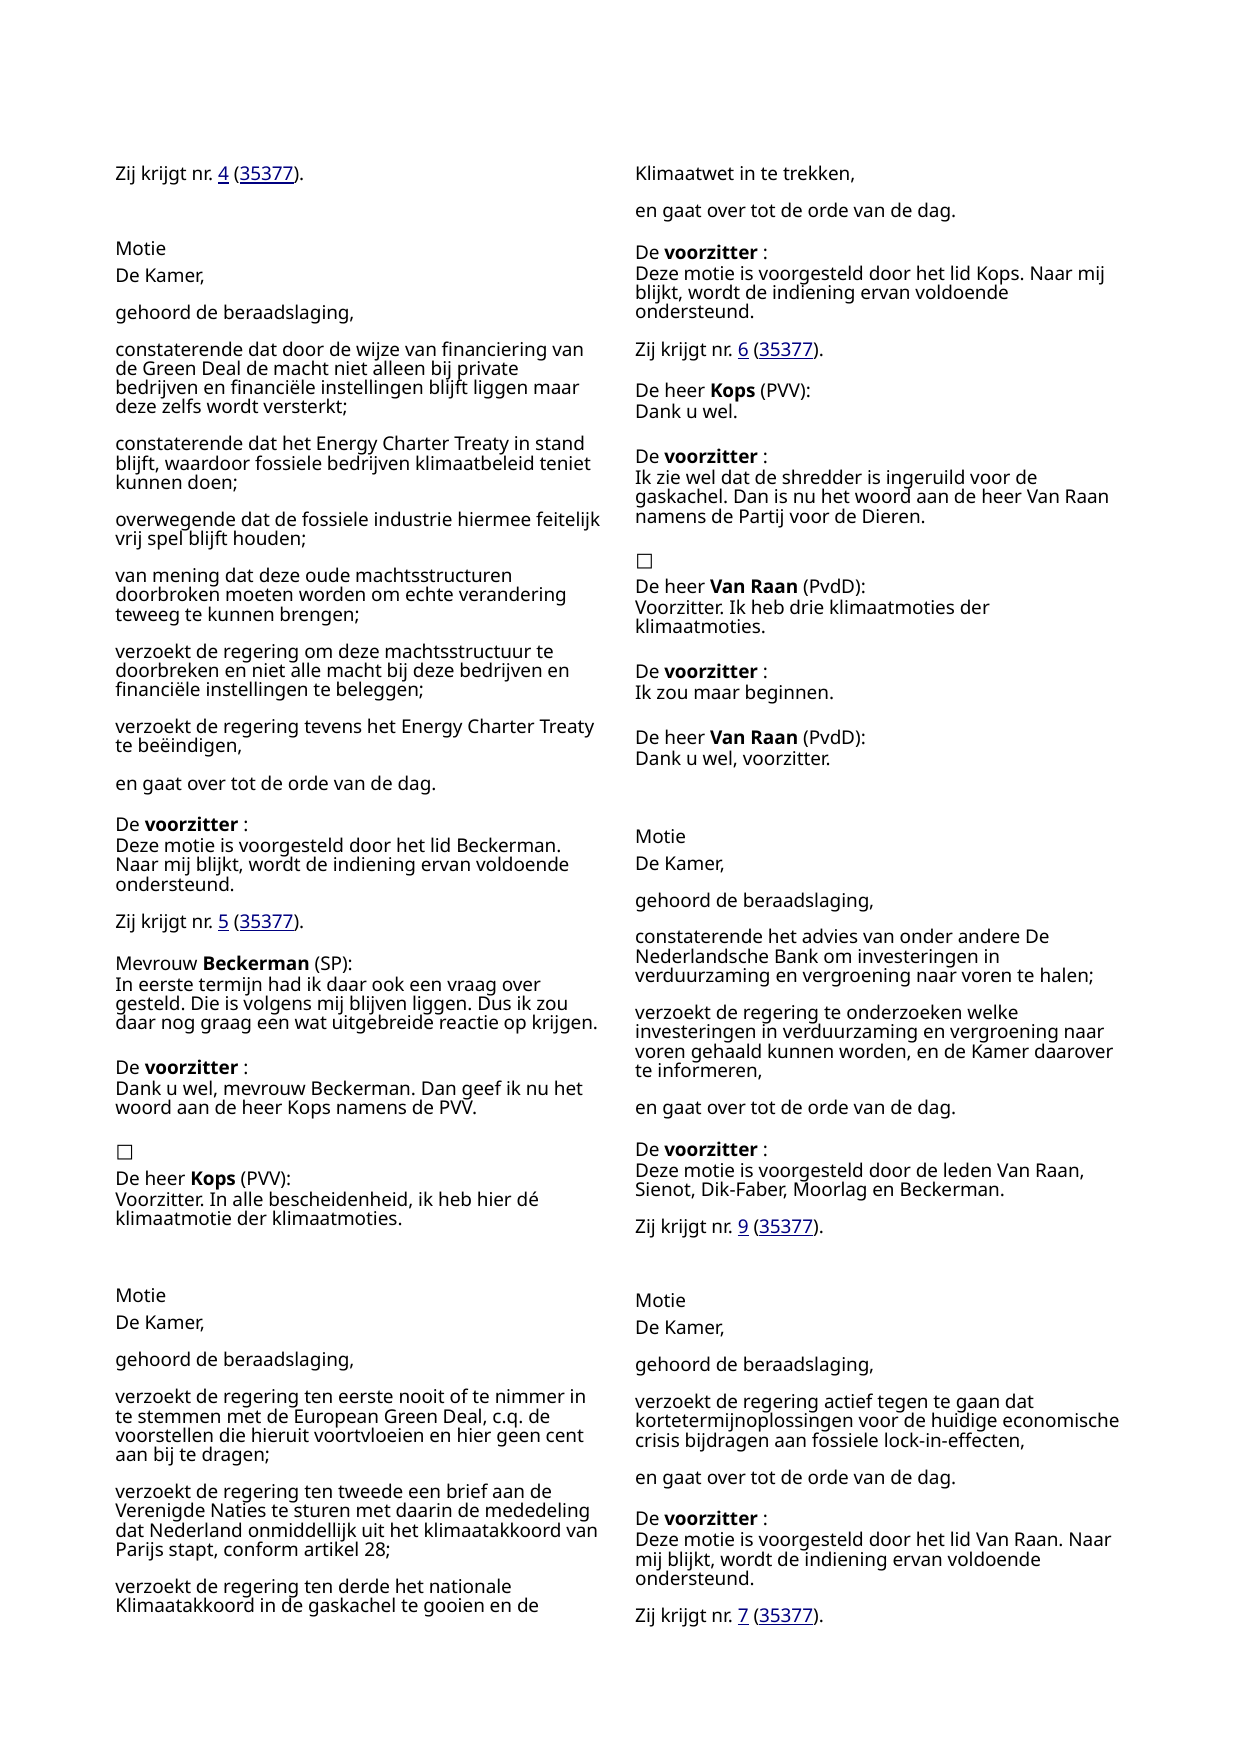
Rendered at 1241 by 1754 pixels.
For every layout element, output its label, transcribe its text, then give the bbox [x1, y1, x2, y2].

text ⬜ [635, 548, 1125, 573]
text Mevrouw Beckerman (SP): [115, 950, 605, 976]
text Motie [635, 1287, 1125, 1313]
text Zij krijgt nr. 6 (35377). [635, 341, 1125, 360]
text overwegende dat de fossiele industrie hiermee feitelijk vrij spel blijft houden; [115, 511, 605, 549]
text en gaat over tot de orde van de dag. [635, 1469, 1125, 1488]
text Zij krijgt nr. 5 (35377). [115, 913, 605, 932]
text Zij krijgt nr. 4 (35377). [115, 165, 605, 184]
text verzoekt de regering actief tegen te gaan dat kortetermijnoplossingen voor de huidige economische crisis bijdragen aan fossiele lock-in-effecten, [635, 1393, 1125, 1451]
text De heer Kops (PVV): [635, 378, 1125, 403]
text en gaat over tot de orde van de dag. [635, 202, 1125, 222]
text In eerste termijn had ik daar ook een vraag over gesteld. Die is volgens mij blijven liggen. Dus ik zou daar nog graag een wat uitgebreide reactie op krijgen. [115, 976, 605, 1033]
text De voorzitter : [115, 811, 605, 837]
text verzoekt de regering te onderzoeken welke investeringen in verduurzaming en vergroening naar voren gehaald kunnen worden, en de Kamer daarover te informeren, [635, 1004, 1125, 1081]
text gehoord de beraadslaging, [115, 1351, 605, 1371]
text gehoord de beraadslaging, [635, 1356, 1125, 1375]
text Dank u wel, voorzitter. [635, 750, 1125, 769]
text De heer Kops (PVV): [115, 1165, 605, 1191]
text verzoekt de regering tevens het Energy Charter Treaty te beëindigen, [115, 718, 605, 757]
text De Kamer, [635, 1319, 1125, 1338]
text Motie [635, 823, 1125, 849]
text verzoekt de regering ten derde het nationale Klimaatakkoord in de gaskachel te gooien en de [115, 1578, 605, 1616]
text De heer Van Raan (PvdD): [635, 573, 1125, 599]
text De voorzitter : [635, 659, 1125, 684]
text Motie [115, 1283, 605, 1308]
text Zij krijgt nr. 7 (35377). [635, 1607, 1125, 1626]
text Deze motie is voorgesteld door het lid Kops. Naar mij blijkt, wordt de indiening ervan voldoende ondersteund. [635, 265, 1125, 323]
text De voorzitter : [635, 1506, 1125, 1531]
text Voorzitter. In alle bescheidenheid, ik heb hier dé klimaatmotie der klimaatmoties. [115, 1191, 605, 1229]
text constaterende dat het Energy Charter Treaty in stand blijft, waardoor fossiele bedrijven klimaatbeleid teniet kunnen doen; [115, 435, 605, 493]
text gehoord de beraadslaging, [115, 304, 605, 323]
text verzoekt de regering om deze machtsstructuur te doorbreken en niet alle macht bij deze bedrijven en financiële instellingen te beleggen; [115, 643, 605, 701]
text constaterende dat door de wijze van financiering van de Green Deal de macht niet alleen bij private bedrijven en financiële instellingen blijft liggen maar deze zelfs wordt versterkt; [115, 341, 605, 418]
text Motie [115, 235, 605, 261]
text verzoekt de regering ten tweede een brief aan de Verenigde Naties te sturen met daarin de mededeling dat Nederland onmiddellijk uit het klimaatakkoord van Parijs stapt, conform artikel 28; [115, 1483, 605, 1560]
text Dank u wel, mevrouw Beckerman. Dan geef ik nu het woord aan de heer Kops namens de PVV. [115, 1080, 605, 1118]
text Deze motie is voorgesteld door de leden Van Raan, Sienot, Dik-Faber, Moorlag en Beckerman. [635, 1162, 1125, 1200]
text Voorzitter. Ik heb drie klimaatmoties der klimaatmoties. [635, 599, 1125, 638]
text De heer Van Raan (PvdD): [635, 724, 1125, 750]
text Klimaatwet in te trekken, [635, 165, 1125, 184]
text Zij krijgt nr. 9 (35377). [635, 1218, 1125, 1237]
text verzoekt de regering ten eerste nooit of te nimmer in te stemmen met de European Green Deal, c.q. de voorstellen die hieruit voortvloeien en hier geen cent aan bij te dragen; [115, 1388, 605, 1465]
text Deze motie is voorgesteld door het lid Beckerman. Naar mij blijkt, wordt de indiening ervan voldoende ondersteund. [115, 837, 605, 895]
text De Kamer, [115, 267, 605, 286]
text De voorzitter : [115, 1054, 605, 1080]
text constaterende het advies van onder andere De Nederlandsche Bank om investeringen in verduurzaming en vergroening naar voren te halen; [635, 928, 1125, 986]
text en gaat over tot de orde van de dag. [635, 1099, 1125, 1118]
text van mening dat deze oude machtsstructuren doorbroken moeten worden om echte verandering teweeg te kunnen brengen; [115, 567, 605, 625]
text De voorzitter : [635, 443, 1125, 469]
text De Kamer, [115, 1314, 605, 1334]
text De Kamer, [635, 854, 1125, 874]
text De voorzitter : [635, 239, 1125, 265]
text ⬜ [115, 1139, 605, 1165]
text De voorzitter : [635, 1136, 1125, 1162]
text Dank u wel. [635, 403, 1125, 423]
text en gaat over tot de orde van de dag. [115, 774, 605, 794]
text Ik zou maar beginnen. [635, 684, 1125, 704]
text Deze motie is voorgesteld door het lid Van Raan. Naar mij blijkt, wordt de indiening ervan voldoende ondersteund. [635, 1531, 1125, 1589]
text gehoord de beraadslaging, [635, 892, 1125, 911]
text Ik zie wel dat de shredder is ingeruild voor de gaskachel. Dan is nu het woord aan de heer Van Raan namens de Partij voor de Dieren. [635, 469, 1125, 527]
